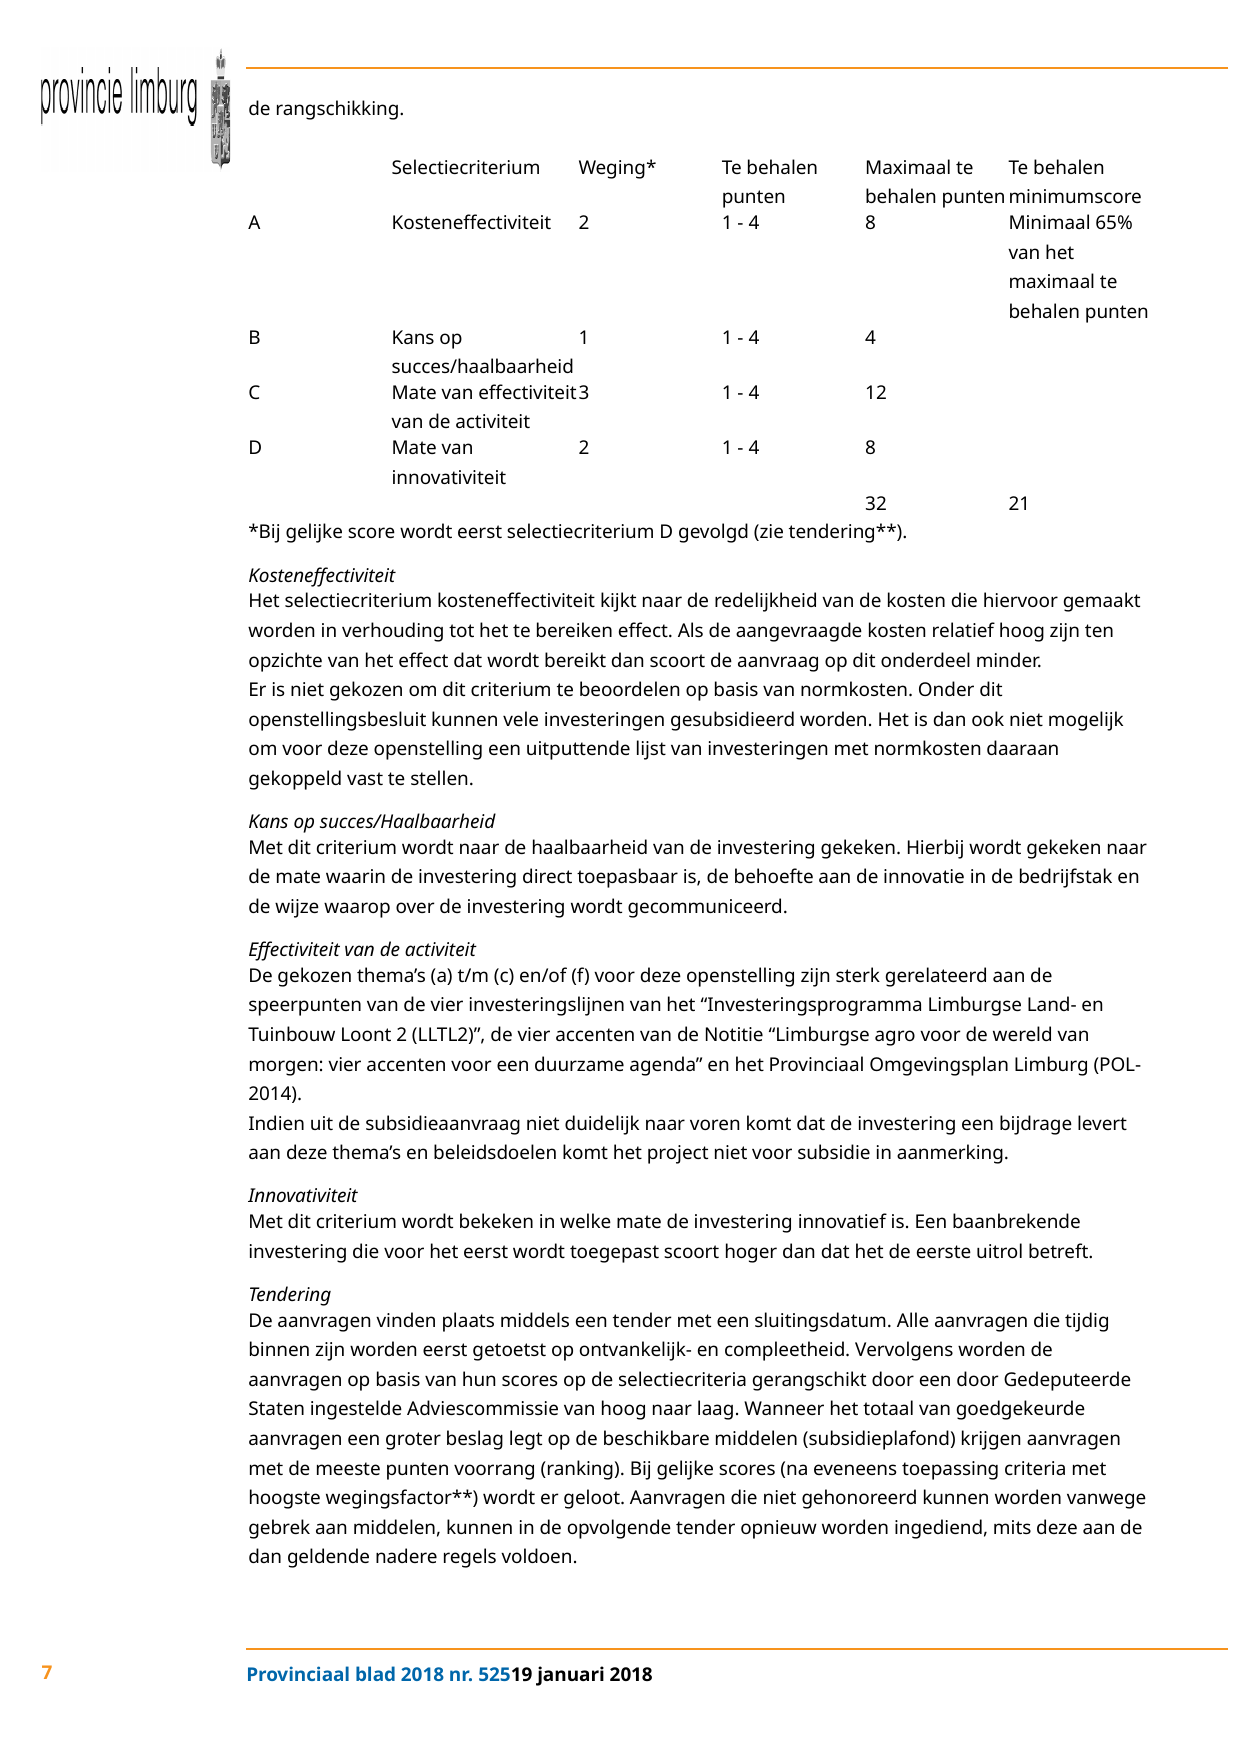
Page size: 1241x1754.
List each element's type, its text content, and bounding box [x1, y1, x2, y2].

text Tendering [248, 1281, 1152, 1307]
table_cell 32 [865, 490, 1008, 516]
table_header Te behalen punten [722, 154, 865, 209]
table_cell Kosteneffectiviteit [391, 209, 578, 324]
text de rangschikking. [248, 95, 1152, 121]
text Innovativiteit [248, 1183, 1152, 1208]
text Effectiviteit van de activiteit [248, 936, 1152, 962]
table_cell C [248, 379, 391, 434]
table_cell [578, 490, 722, 516]
table_cell A [248, 209, 391, 324]
text Met dit criterium wordt bekeken in welke mate de investering innovatief is. Een baanbrekende investering die voor het eerst wordt toegepast scoort hoger dan dat het de eerste uitrol betreft. [248, 1208, 1152, 1264]
text Kosteneffectiviteit [248, 562, 1152, 588]
text Met dit criterium wordt naar de haalbaarheid van de investering gekeken. Hierbij wordt gekeken naar de mate waarin de investering direct toepasbaar is, de behoefte aan de innovatie in de bedrijfstak en de wijze waarop over de investering wordt gecommuniceerd. [248, 834, 1152, 919]
table_cell [391, 490, 578, 516]
text Er is niet gekozen om dit criterium te beoordelen op basis van normkosten. Onder dit openstellingsbesluit kunnen vele investeringen gesubsidieerd worden. Het is dan ook niet mogelijk om voor deze openstelling een uitputtende lijst van investeringen met normkosten daaraan gekoppeld vast te stellen. [248, 676, 1152, 791]
table_cell [1008, 379, 1152, 434]
table_cell B [248, 324, 391, 379]
table_cell 1 - 4 [722, 209, 865, 324]
table_cell [248, 490, 391, 516]
table_cell 2 [578, 435, 722, 490]
table_cell Mate van innovativiteit [391, 435, 578, 490]
table_header Selectiecriterium [391, 154, 578, 209]
text Indien uit de subsidieaanvraag niet duidelijk naar voren komt dat de investering een bijdrage levert aan deze thema’s en beleidsdoelen komt het project niet voor subsidie in aanmerking. [248, 1110, 1152, 1165]
table_cell 8 [865, 209, 1008, 324]
table_cell 8 [865, 435, 1008, 490]
table_cell 1 [578, 324, 722, 379]
table_cell [1008, 324, 1152, 379]
table_cell [722, 490, 865, 516]
table_cell 4 [865, 324, 1008, 379]
table_cell 3 [578, 379, 722, 434]
table_header Te behalen minimumscore [1008, 154, 1152, 209]
text Het selectiecriterium kosteneffectiviteit kijkt naar de redelijkheid van de kosten die hiervoor gemaakt worden in verhouding tot het te bereiken effect. Als de aangevraagde kosten relatief hoog zijn ten opzichte van het effect dat wordt bereikt dan scoort de aanvraag op dit onderdeel minder. [248, 588, 1152, 672]
table_header [248, 154, 391, 209]
text De gekozen thema’s (a) t/m (c) en/of (f) voor deze openstelling zijn sterk gerelateerd aan de speerpunten van de vier investeringslijnen van het “Investeringsprogramma Limburgse Land- en Tuinbouw Loont 2 (LLTL2)”, de vier accenten van de Notitie “Limburgse agro voor de wereld van morgen: vier accenten voor een duurzame agenda” en het Provinciaal Omgevingsplan Limburg (POL-2014). [248, 962, 1152, 1106]
table_cell 1 - 4 [722, 324, 865, 379]
table_cell D [248, 435, 391, 490]
table_cell 1 - 4 [722, 435, 865, 490]
picture [41, 47, 231, 172]
text De aanvragen vinden plaats middels een tender met een sluitingsdatum. Alle aanvragen die tijdig binnen zijn worden eerst getoetst op ontvankelijk- en compleetheid. Vervolgens worden de aanvragen op basis van hun scores op de selectiecriteria gerangschikt door een door Gedeputeerde Staten ingestelde Adviescommissie van hoog naar laag. Wanneer het totaal van goedgekeurde aanvragen een groter beslag legt op de beschikbare middelen (subsidieplafond) krijgen aanvragen met de meeste punten voorrang (ranking). Bij gelijke scores (na eveneens toepassing criteria met hoogste wegingsfactor**) wordt er geloot. Aanvragen die niet gehonoreerd kunnen worden vanwege gebrek aan middelen, kunnen in de opvolgende tender opnieuw worden ingediend, mits deze aan de dan geldende nadere regels voldoen. [248, 1307, 1152, 1569]
table_header Weging* [578, 154, 722, 209]
table_cell [1008, 435, 1152, 490]
text Kans op succes/Haalbaarheid [248, 808, 1152, 834]
table_cell Mate van effectiviteit van de activiteit [391, 379, 578, 434]
table_header Maximaal te behalen punten [865, 154, 1008, 209]
text *Bij gelijke score wordt eerst selectiecriterium D gevolgd (zie tendering**). [248, 519, 1152, 544]
table_cell 2 [578, 209, 722, 324]
table_cell Kans op succes/haalbaarheid [391, 324, 578, 379]
table_cell 12 [865, 379, 1008, 434]
table_cell 1 - 4 [722, 379, 865, 434]
table_cell Minimaal 65% van het maximaal te behalen punten [1008, 209, 1152, 324]
table_cell 21 [1008, 490, 1152, 516]
